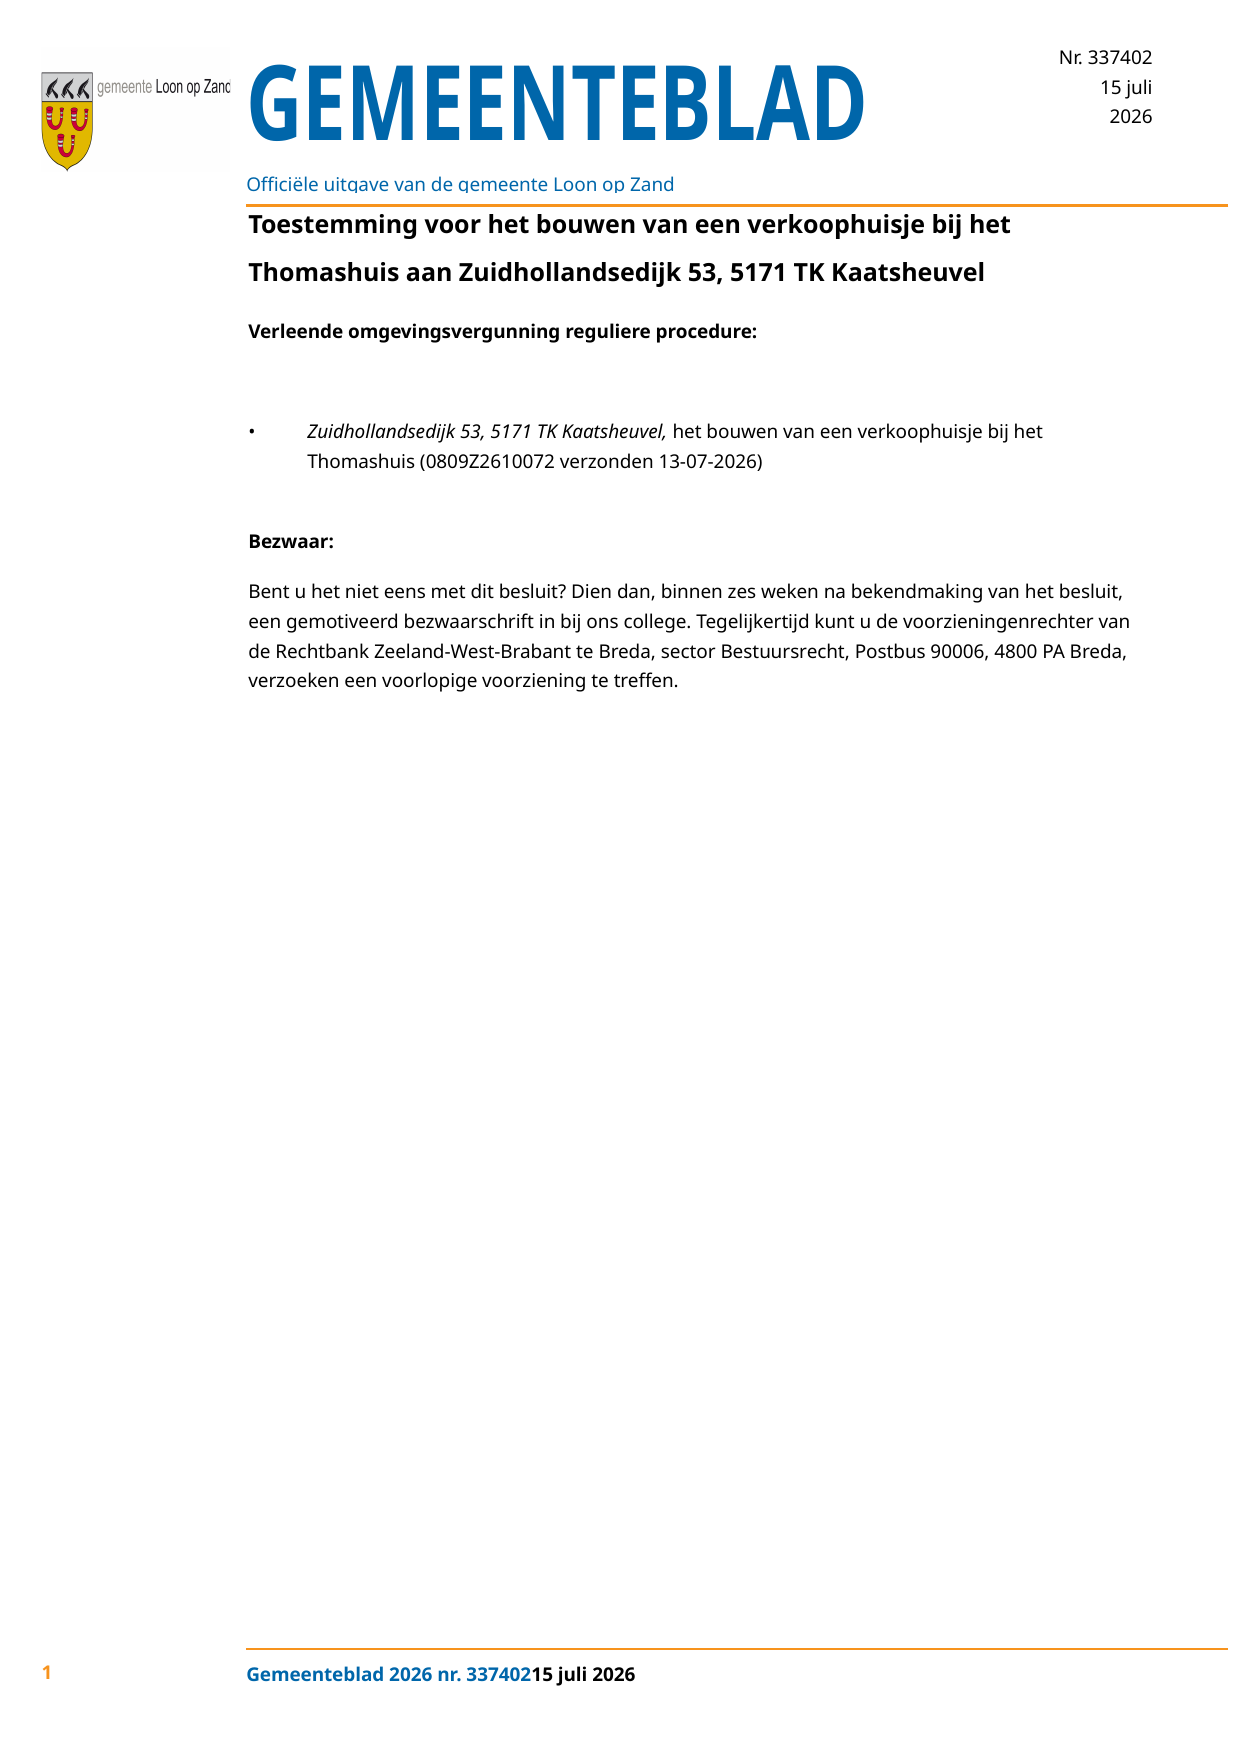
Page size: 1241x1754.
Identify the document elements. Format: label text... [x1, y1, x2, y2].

text Bezwaar: [248, 528, 1152, 554]
text Bent u het niet eens met dit besluit? Dien dan, binnen zes weken na bekendmaking van het besluit, een gemotiveerd bezwaarschrift in bij ons college. Tegelijkertijd kunt u de voorzieningenrechter van de Rechtbank Zeeland-West-Brabant te Breda, sector Bestuursrecht, Postbus 90006, 4800 PA Breda, verzoeken een voorlopige voorziening te treffen. [248, 579, 1152, 693]
text Verleende omgevingsvergunning reguliere procedure: [248, 318, 1152, 344]
list Zuidhollandsedijk 53, 5171 TK Kaatsheuvel, het bouwen van een verkoophuisje bij het Thomashuis (0809Z2610072 verzonden 13-07-2026) [248, 419, 1152, 474]
picture [41, 47, 231, 172]
text Toestemming voor het bouwen van een verkoophuisje bij het Thomashuis aan Zuidhollandsedijk 53, 5171 TK Kaatsheuvel [248, 207, 1152, 288]
